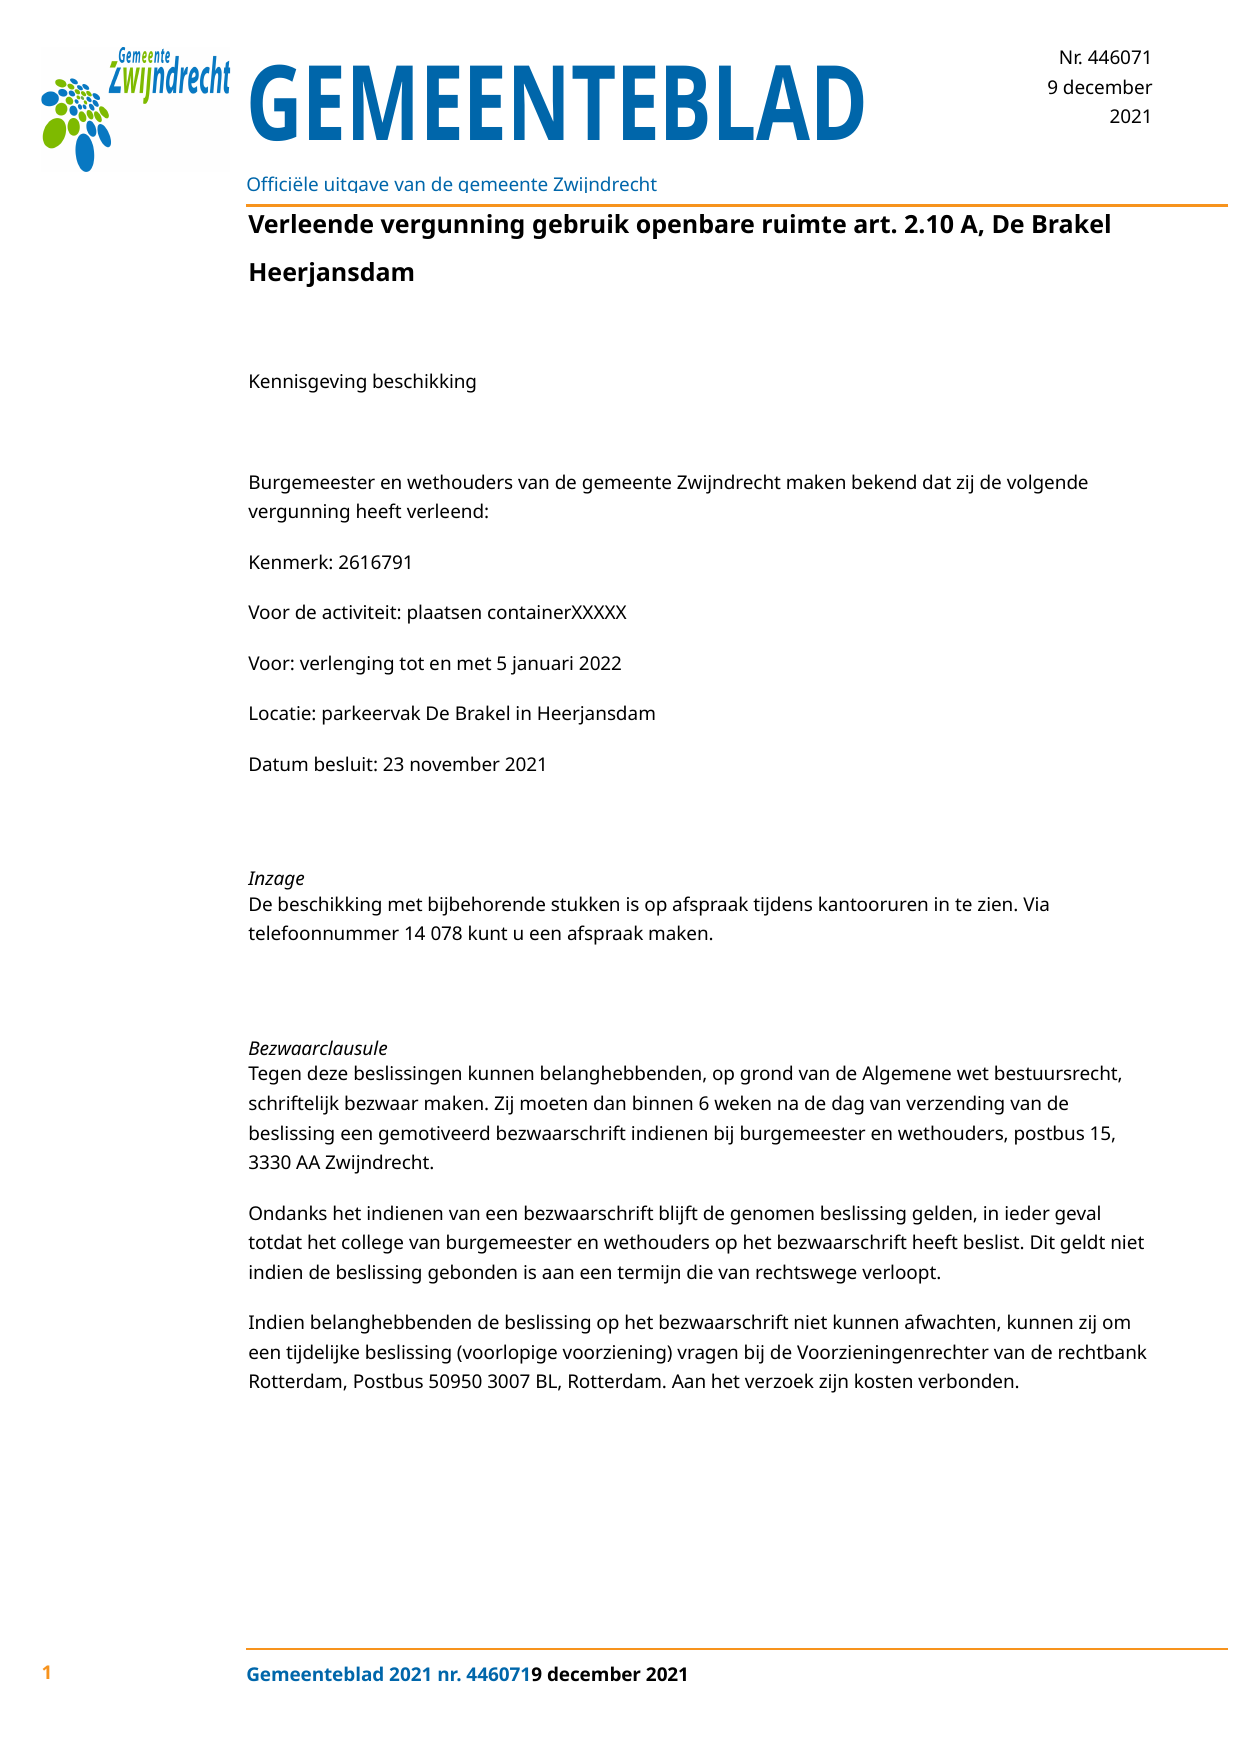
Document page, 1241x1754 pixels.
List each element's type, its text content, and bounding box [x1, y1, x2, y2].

text Burgemeester en wethouders van de gemeente Zwijndrecht maken bekend dat zij de volgende vergunning heeft verleend: [248, 469, 1152, 524]
text Bezwaarclausule [248, 1035, 1152, 1061]
text Datum besluit: 23 november 2021 [248, 751, 1152, 777]
text Verleende vergunning gebruik openbare ruimte art. 2.10 A, De Brakel Heerjansdam [248, 207, 1152, 288]
text Tegen deze beslissingen kunnen belanghebbenden, op grond van de Algemene wet bestuursrecht, schriftelijk bezwaar maken. Zij moeten dan binnen 6 weken na de dag van verzending van de beslissing een gemotiveerd bezwaarschrift indienen bij burgemeester en wethouders, postbus 15, 3330 AA Zwijndrecht. [248, 1061, 1152, 1175]
text Inzage [248, 865, 1152, 891]
text Locatie: parkeervak De Brakel in Heerjansdam [248, 700, 1152, 726]
text Kenmerk: 2616791 [248, 549, 1152, 575]
picture [41, 47, 231, 172]
text Kennisgeving beschikking [248, 368, 1152, 394]
text Voor: verlenging tot en met 5 januari 2022 [248, 650, 1152, 676]
text Indien belanghebbenden de beslissing op het bezwaarschrift niet kunnen afwachten, kunnen zij om een tijdelijke beslissing (voorlopige voorziening) vragen bij de Voorzieningenrechter van de rechtbank Rotterdam, Postbus 50950 3007 BL, Rotterdam. Aan het verzoek zijn kosten verbonden. [248, 1309, 1152, 1394]
text De beschikking met bijbehorende stukken is op afspraak tijdens kantooruren in te zien. Via telefoonnummer 14 078 kunt u een afspraak maken. [248, 891, 1152, 946]
text Voor de activiteit: plaatsen containerXXXXX [248, 599, 1152, 625]
text Ondanks het indienen van een bezwaarschrift blijft de genomen beslissing gelden, in ieder geval totdat het college van burgemeester en wethouders op het bezwaarschrift heeft beslist. Dit geldt niet indien de beslissing gebonden is aan een termijn die van rechtswege verloopt. [248, 1200, 1152, 1285]
